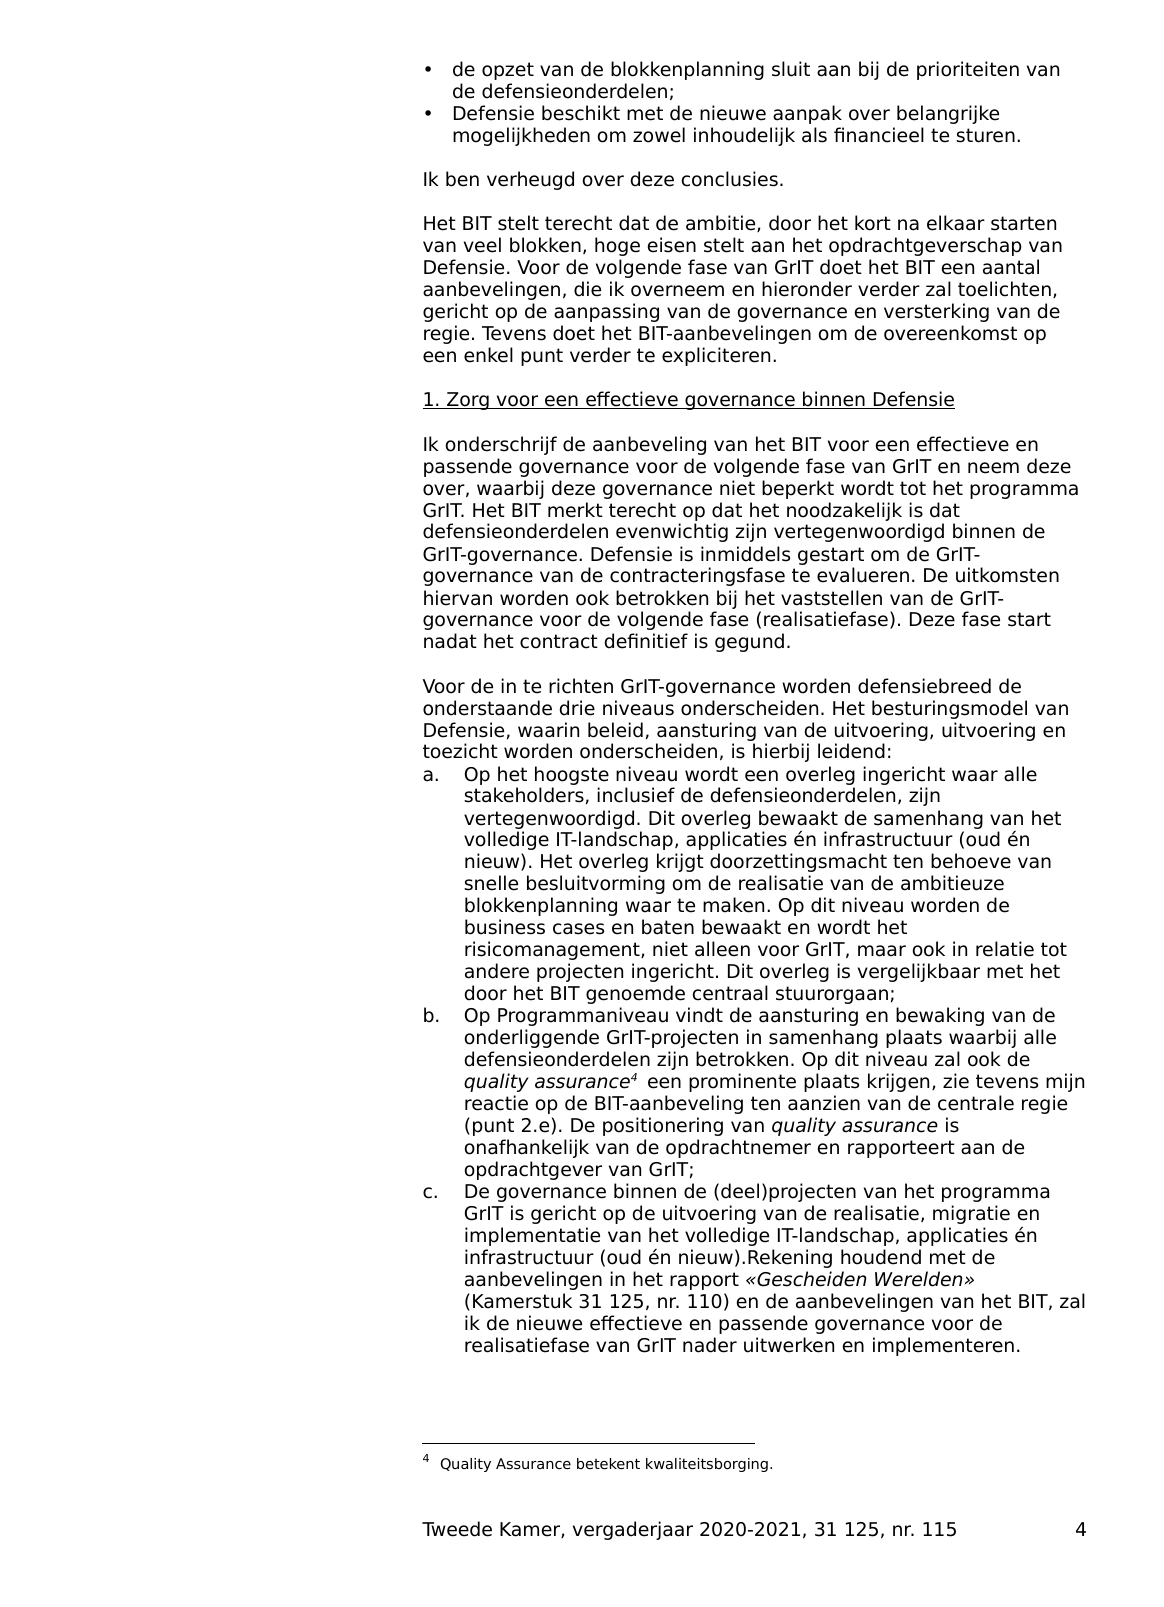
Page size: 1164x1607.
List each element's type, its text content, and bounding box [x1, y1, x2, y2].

text a. Op het hoogste niveau wordt een overleg ingericht waar alle stakeholders, inclusief de defensieonderdelen, zijn vertegenwoordigd. Dit overleg bewaakt de samenhang van het volledige IT-landschap, applicaties én infrastructuur (oud én nieuw). Het overleg krijgt doorzettingsmacht ten behoeve van snelle besluitvorming om de realisatie van de ambitieuze blokkenplanning waar te maken. Op dit niveau worden de business cases en baten bewaakt en wordt het risicomanagement, niet alleen voor GrIT, maar ook in relatie tot andere projecten ingericht. Dit overleg is vergelijkbaar met het door het BIT genoemde centraal stuurorgaan; [422, 763, 1087, 1005]
text • Defensie beschikt met de nieuwe aanpak over belangrijke mogelijkheden om zowel inhoudelijk als financieel te sturen. [422, 103, 1087, 147]
text Quality Assurance betekent kwaliteitsborging. [422, 1452, 1087, 1474]
text • de opzet van de blokkenplanning sluit aan bij de prioriteiten van de defensieonderdelen; [422, 59, 1087, 103]
text Ik ben verheugd over deze conclusies. [422, 169, 1087, 191]
text Voor de in te richten GrIT-governance worden defensiebreed de onderstaande drie niveaus onderscheiden. Het besturingsmodel van Defensie, waarin beleid, aansturing van de uitvoering, uitvoering en toezicht worden onderscheiden, is hierbij leidend: [422, 676, 1087, 763]
text b. Op Programmaniveau vindt de aansturing en bewaking van de onderliggende GrIT-projecten in samenhang plaats waarbij alle defensieonderdelen zijn betrokken. Op dit niveau zal ook de quality assurance een prominente plaats krijgen, zie tevens mijn reactie op de BIT-aanbeveling ten aanzien van de centrale regie (punt 2.e). De positionering van quality assurance is onafhankelijk van de opdrachtnemer en rapporteert aan de opdrachtgever van GrIT; [422, 1005, 1087, 1181]
text c. De governance binnen de (deel)projecten van het programma GrIT is gericht op de uitvoering van de realisatie, migratie en implementatie van het volledige IT-landschap, applicaties én infrastructuur (oud én nieuw).Rekening houdend met de aanbevelingen in het rapport «Gescheiden Werelden» (Kamerstuk 31 125, nr. 110) en de aanbevelingen van het BIT, zal ik de nieuwe effectieve en passende governance voor de realisatiefase van GrIT nader uitwerken en implementeren. [422, 1181, 1087, 1357]
text Het BIT stelt terecht dat de ambitie, door het kort na elkaar starten van veel blokken, hoge eisen stelt aan het opdrachtgeverschap van Defensie. Voor de volgende fase van GrIT doet het BIT een aantal aanbevelingen, die ik overneem en hieronder verder zal toelichten, gericht op de aanpassing van de governance en versterking van de regie. Tevens doet het BIT-aanbevelingen om de overeenkomst op een enkel punt verder te expliciteren. [422, 213, 1087, 367]
subtitle 1. Zorg voor een effectieve governance binnen Defensie [422, 389, 1087, 411]
text Ik onderschrijf de aanbeveling van het BIT voor een effectieve en passende governance voor de volgende fase van GrIT en neem deze over, waarbij deze governance niet beperkt wordt tot het programma GrIT. Het BIT merkt terecht op dat het noodzakelijk is dat defensieonderdelen evenwichtig zijn vertegenwoordigd binnen de GrIT-governance. Defensie is inmiddels gestart om de GrIT-governance van de contracteringsfase te evalueren. De uitkomsten hiervan worden ook betrokken bij het vaststellen van de GrIT-governance voor de volgende fase (realisatiefase). Deze fase start nadat het contract definitief is gegund. [422, 433, 1087, 653]
